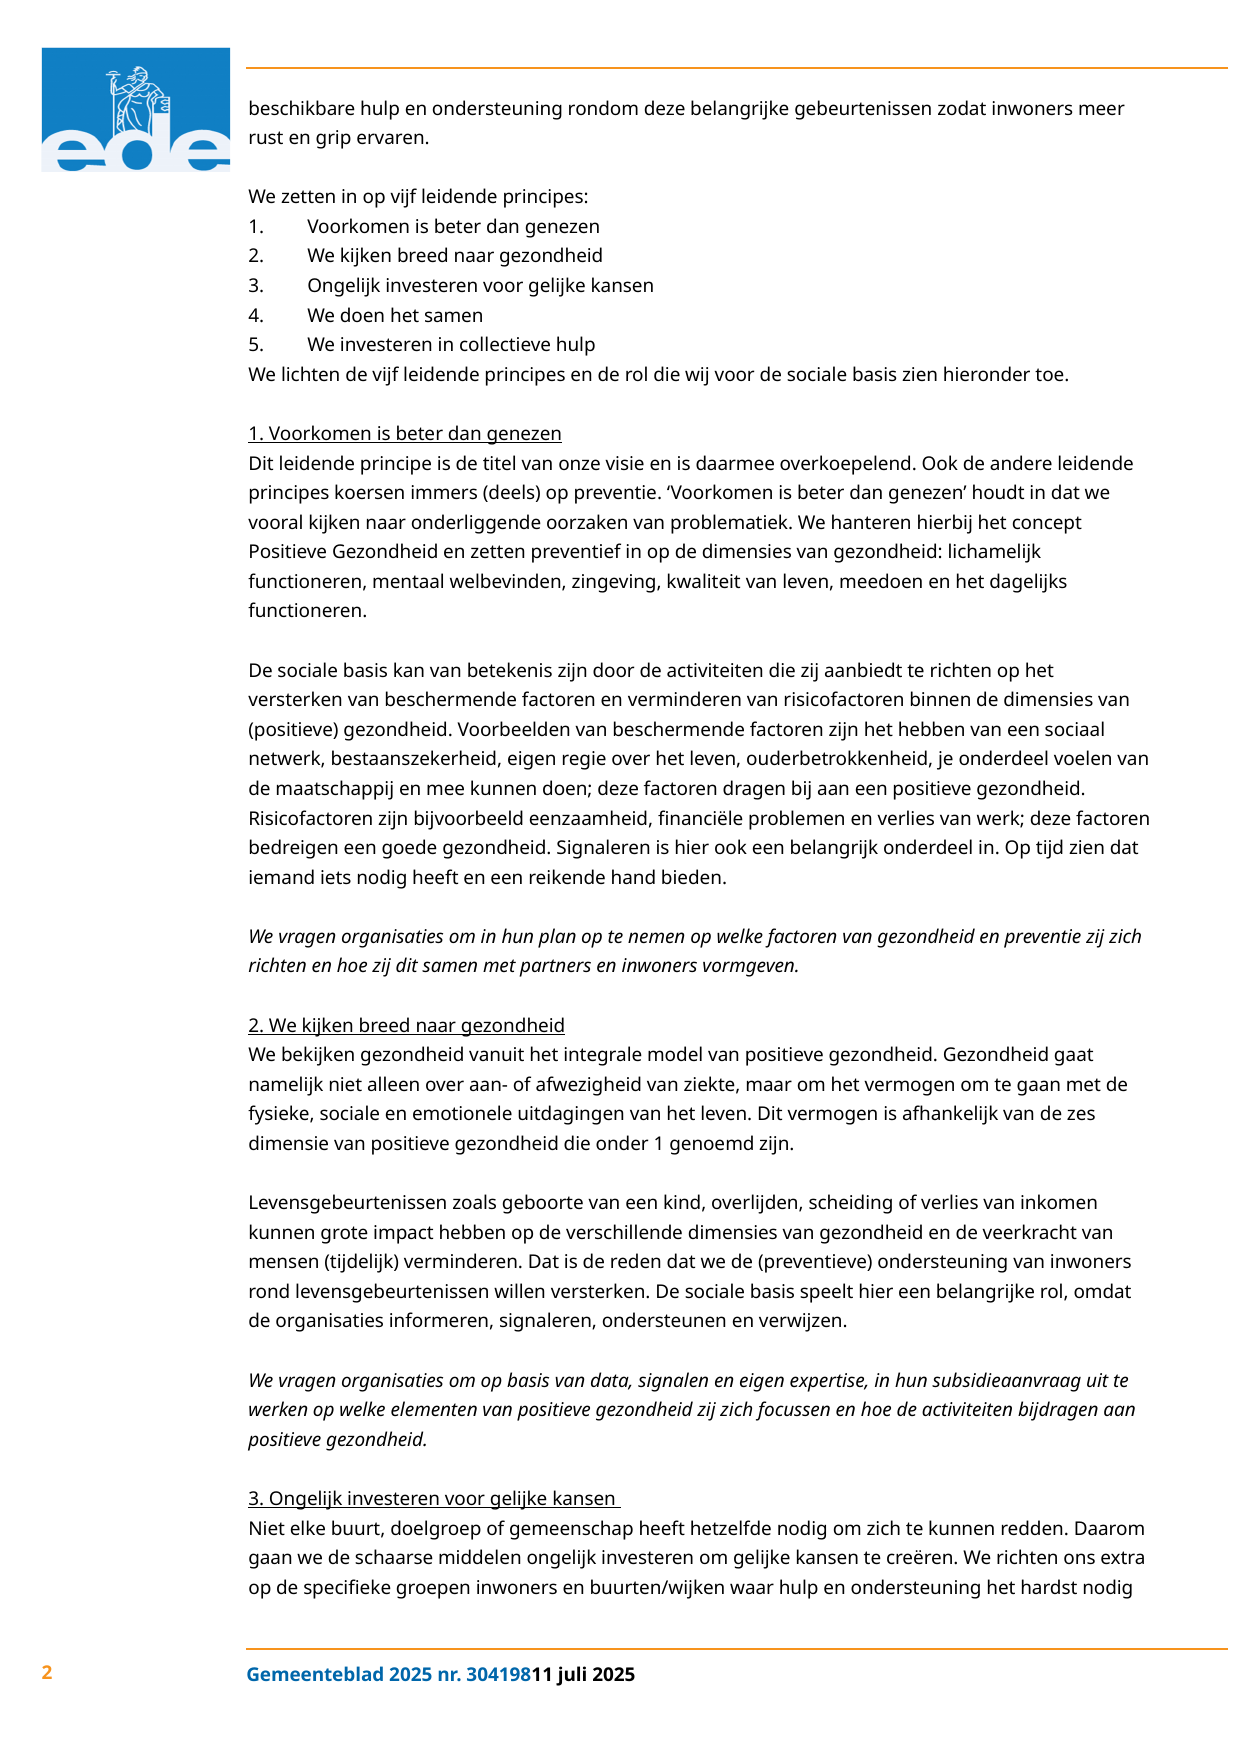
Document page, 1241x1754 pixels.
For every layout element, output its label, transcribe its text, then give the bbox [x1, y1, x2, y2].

list Ongelijk investeren voor gelijke kansen [248, 272, 1152, 298]
text 1. Voorkomen is beter dan genezen [248, 420, 1152, 446]
list We doen het samen [248, 302, 1152, 328]
text Niet elke buurt, doelgroep of gemeenschap heeft hetzelfde nodig om zich te kunnen redden. Daarom gaan we de schaarse middelen ongelijk investeren om gelijke kansen te creëren. We richten ons extra op de specifieke groepen inwoners en buurten/wijken waar hulp en ondersteuning het hardst nodig [248, 1515, 1152, 1600]
text Levensgebeurtenissen zoals geboorte van een kind, overlijden, scheiding of verlies van inkomen kunnen grote impact hebben op de verschillende dimensies van gezondheid en de veerkracht van mensen (tijdelijk) verminderen. Dat is de reden dat we de (preventieve) ondersteuning van inwoners rond levensgebeurtenissen willen versterken. De sociale basis speelt hier een belangrijke rol, omdat de organisaties informeren, signaleren, ondersteunen en verwijzen. [248, 1189, 1152, 1333]
text We lichten de vijf leidende principes en de rol die wij voor de sociale basis zien hieronder toe. [248, 361, 1152, 387]
text We vragen organisaties om in hun plan op te nemen op welke factoren van gezondheid en preventie zij zich richten en hoe zij dit samen met partners en inwoners vormgeven. [248, 923, 1152, 978]
text beschikbare hulp en ondersteuning rondom deze belangrijke gebeurtenissen zodat inwoners meer rust en grip ervaren. [248, 95, 1152, 150]
text We zetten in op vijf leidende principes: [248, 183, 1152, 209]
picture [41, 47, 231, 172]
text 3. Ongelijk investeren voor gelijke kansen [248, 1485, 1152, 1511]
text We vragen organisaties om op basis van data, signalen en eigen expertise, in hun subsidieaanvraag uit te werken op welke elementen van positieve gezondheid zij zich focussen en hoe de activiteiten bijdragen aan positieve gezondheid. [248, 1367, 1152, 1452]
text We bekijken gezondheid vanuit het integrale model van positieve gezondheid. Gezondheid gaat namelijk niet alleen over aan- of afwezigheid van ziekte, maar om het vermogen om te gaan met de fysieke, sociale en emotionele uitdagingen van het leven. Dit vermogen is afhankelijk van de zes dimensie van positieve gezondheid die onder 1 genoemd zijn. [248, 1041, 1152, 1156]
text Dit leidende principe is de titel van onze visie en is daarmee overkoepelend. Ook de andere leidende principes koersen immers (deels) op preventie. ‘Voorkomen is beter dan genezen’ houdt in dat we vooral kijken naar onderliggende oorzaken van problematiek. We hanteren hierbij het concept Positieve Gezondheid en zetten preventief in op de dimensies van gezondheid: lichamelijk functioneren, mentaal welbevinden, zingeving, kwaliteit van leven, meedoen en het dagelijks functioneren. [248, 450, 1152, 623]
list We investeren in collectieve hulp [248, 331, 1152, 357]
list We kijken breed naar gezondheid [248, 243, 1152, 268]
text 2. We kijken breed naar gezondheid [248, 1012, 1152, 1038]
text De sociale basis kan van betekenis zijn door de activiteiten die zij aanbiedt te richten op het versterken van beschermende factoren en verminderen van risicofactoren binnen de dimensies van (positieve) gezondheid. Voorbeelden van beschermende factoren zijn het hebben van een sociaal netwerk, bestaanszekerheid, eigen regie over het leven, ouderbetrokkenheid, je onderdeel voelen van de maatschappij en mee kunnen doen; deze factoren dragen bij aan een positieve gezondheid. Risicofactoren zijn bijvoorbeeld eenzaamheid, financiële problemen en verlies van werk; deze factoren bedreigen een goede gezondheid. Signaleren is hier ook een belangrijk onderdeel in. Op tijd zien dat iemand iets nodig heeft en een reikende hand bieden. [248, 657, 1152, 890]
list Voorkomen is beter dan genezen [248, 213, 1152, 239]
